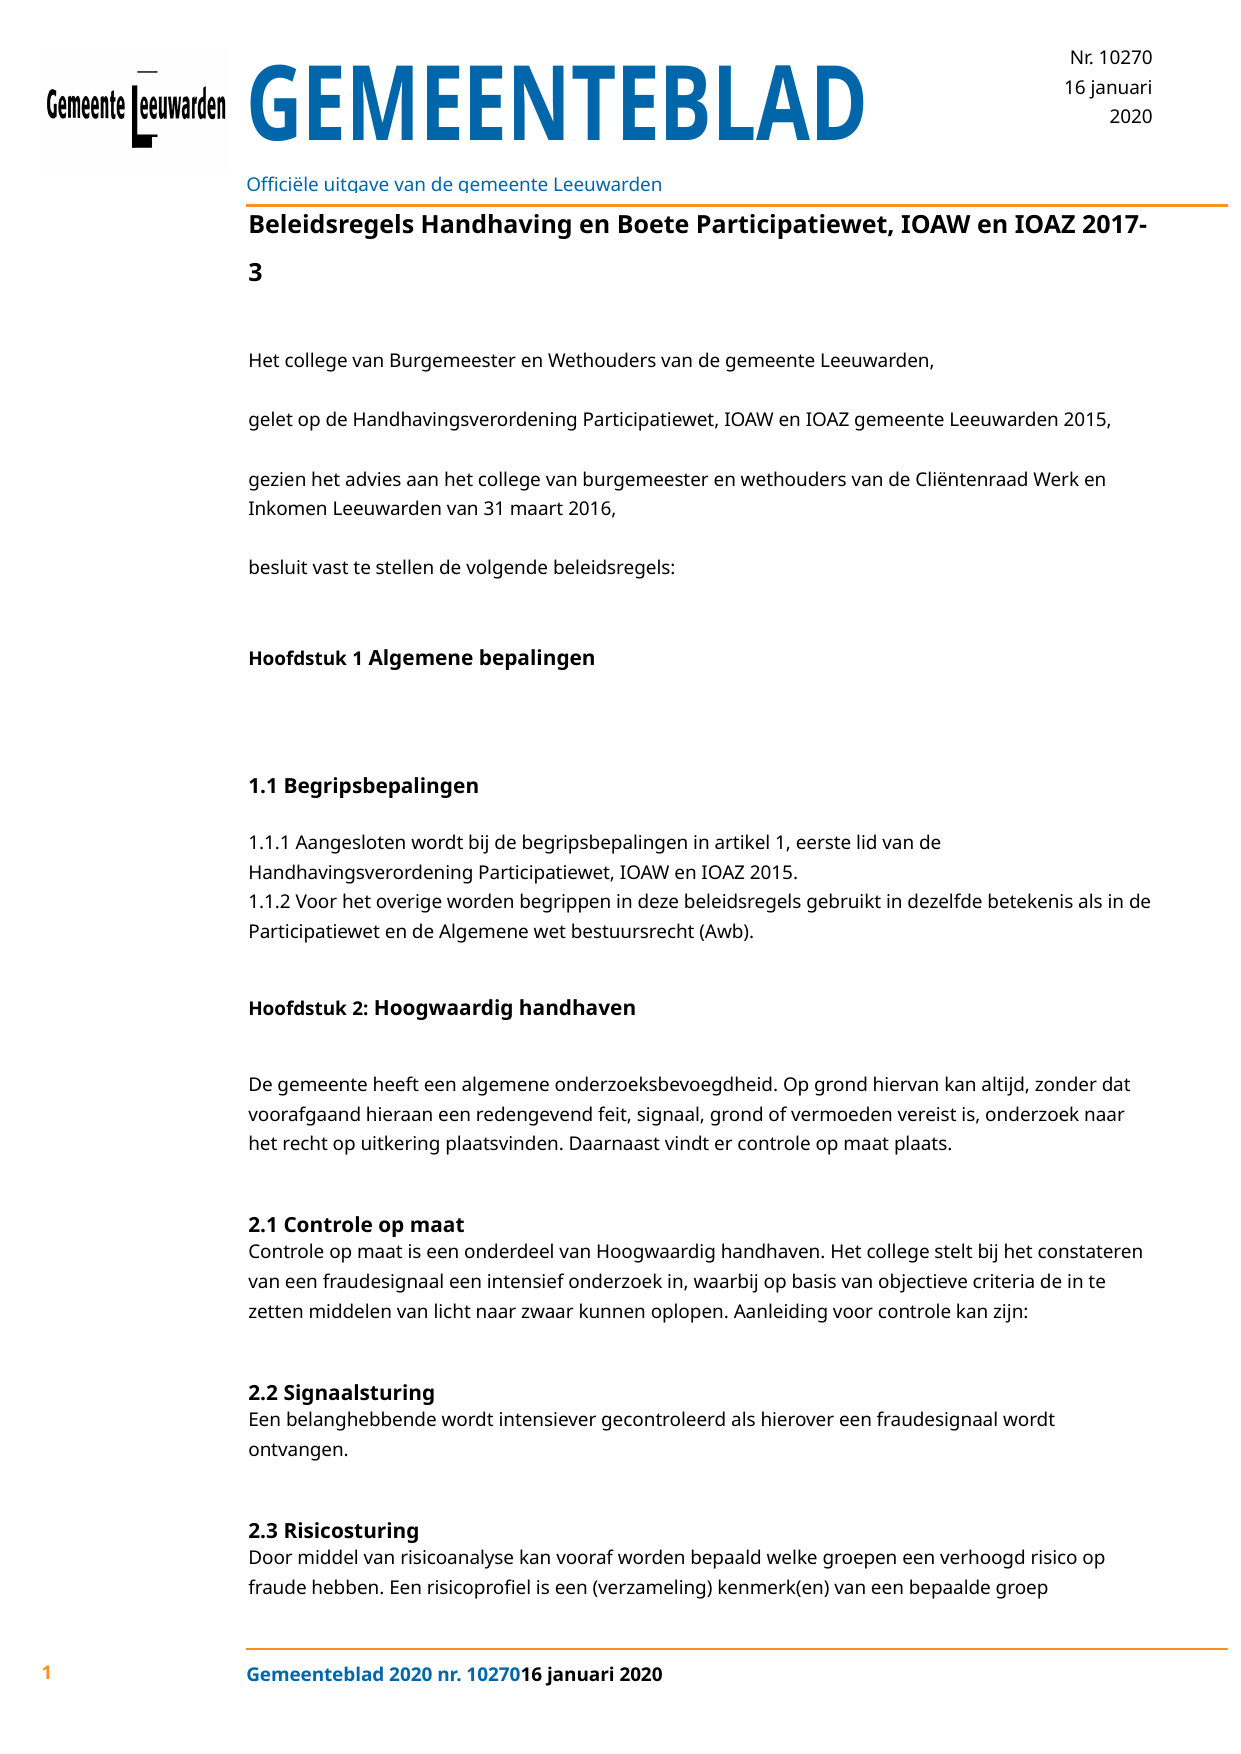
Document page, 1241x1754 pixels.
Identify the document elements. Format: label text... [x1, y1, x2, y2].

text Hoofdstuk 2: Hoogwaardig handhaven [248, 993, 1152, 1022]
text gezien het advies aan het college van burgemeester en wethouders van de Cliëntenraad Werk en Inkomen Leeuwarden van 31 maart 2016, [248, 466, 1152, 521]
text gelet op de Handhavingsverordening Participatiewet, IOAW en IOAZ gemeente Leeuwarden 2015, [248, 407, 1152, 432]
text 2.3 Risicosturing [248, 1516, 1152, 1544]
text De gemeente heeft een algemene onderzoeksbevoegdheid. Op grond hiervan kan altijd, zonder dat voorafgaand hieraan een redengevend feit, signaal, grond of vermoeden vereist is, onderzoek naar het recht op uitkering plaatsvinden. Daarnaast vindt er controle op maat plaats. [248, 1071, 1152, 1156]
text Hoofdstuk 1 Algemene bepalingen [248, 643, 1152, 672]
text Controle op maat is een onderdeel van Hoogwaardig handhaven. Het college stelt bij het constateren van een fraudesignaal een intensief onderzoek in, waarbij op basis van objectieve criteria de in te zetten middelen van licht naar zwaar kunnen oplopen. Aanleiding voor controle kan zijn: [248, 1239, 1152, 1324]
text Het college van Burgemeester en Wethouders van de gemeente Leeuwarden, [248, 347, 1152, 373]
picture [41, 47, 231, 172]
text 1.1 Begripsbepalingen [248, 771, 1152, 800]
text 2.1 Controle op maat [248, 1210, 1152, 1239]
text 1.1.2 Voor het overige worden begrippen in deze beleidsregels gebruikt in dezelfde betekenis als in de Participatiewet en de Algemene wet bestuursrecht (Awb). [248, 889, 1152, 944]
text besluit vast te stellen de volgende beleidsregels: [248, 554, 1152, 580]
text 1.1.1 Aangesloten wordt bij de begripsbepalingen in artikel 1, eerste lid van de Handhavingsverordening Participatiewet, IOAW en IOAZ 2015. [248, 829, 1152, 885]
text Een belanghebbende wordt intensiever gecontroleerd als hierover een fraudesignaal wordt ontvangen. [248, 1406, 1152, 1462]
text Door middel van risicoanalyse kan vooraf worden bepaald welke groepen een verhoogd risico op fraude hebben. Een risicoprofiel is een (verzameling) kenmerk(en) van een bepaalde groep [248, 1544, 1152, 1600]
text 2.2 Signaalsturing [248, 1378, 1152, 1406]
text Beleidsregels Handhaving en Boete Participatiewet, IOAW en IOAZ 2017-3 [248, 207, 1152, 288]
